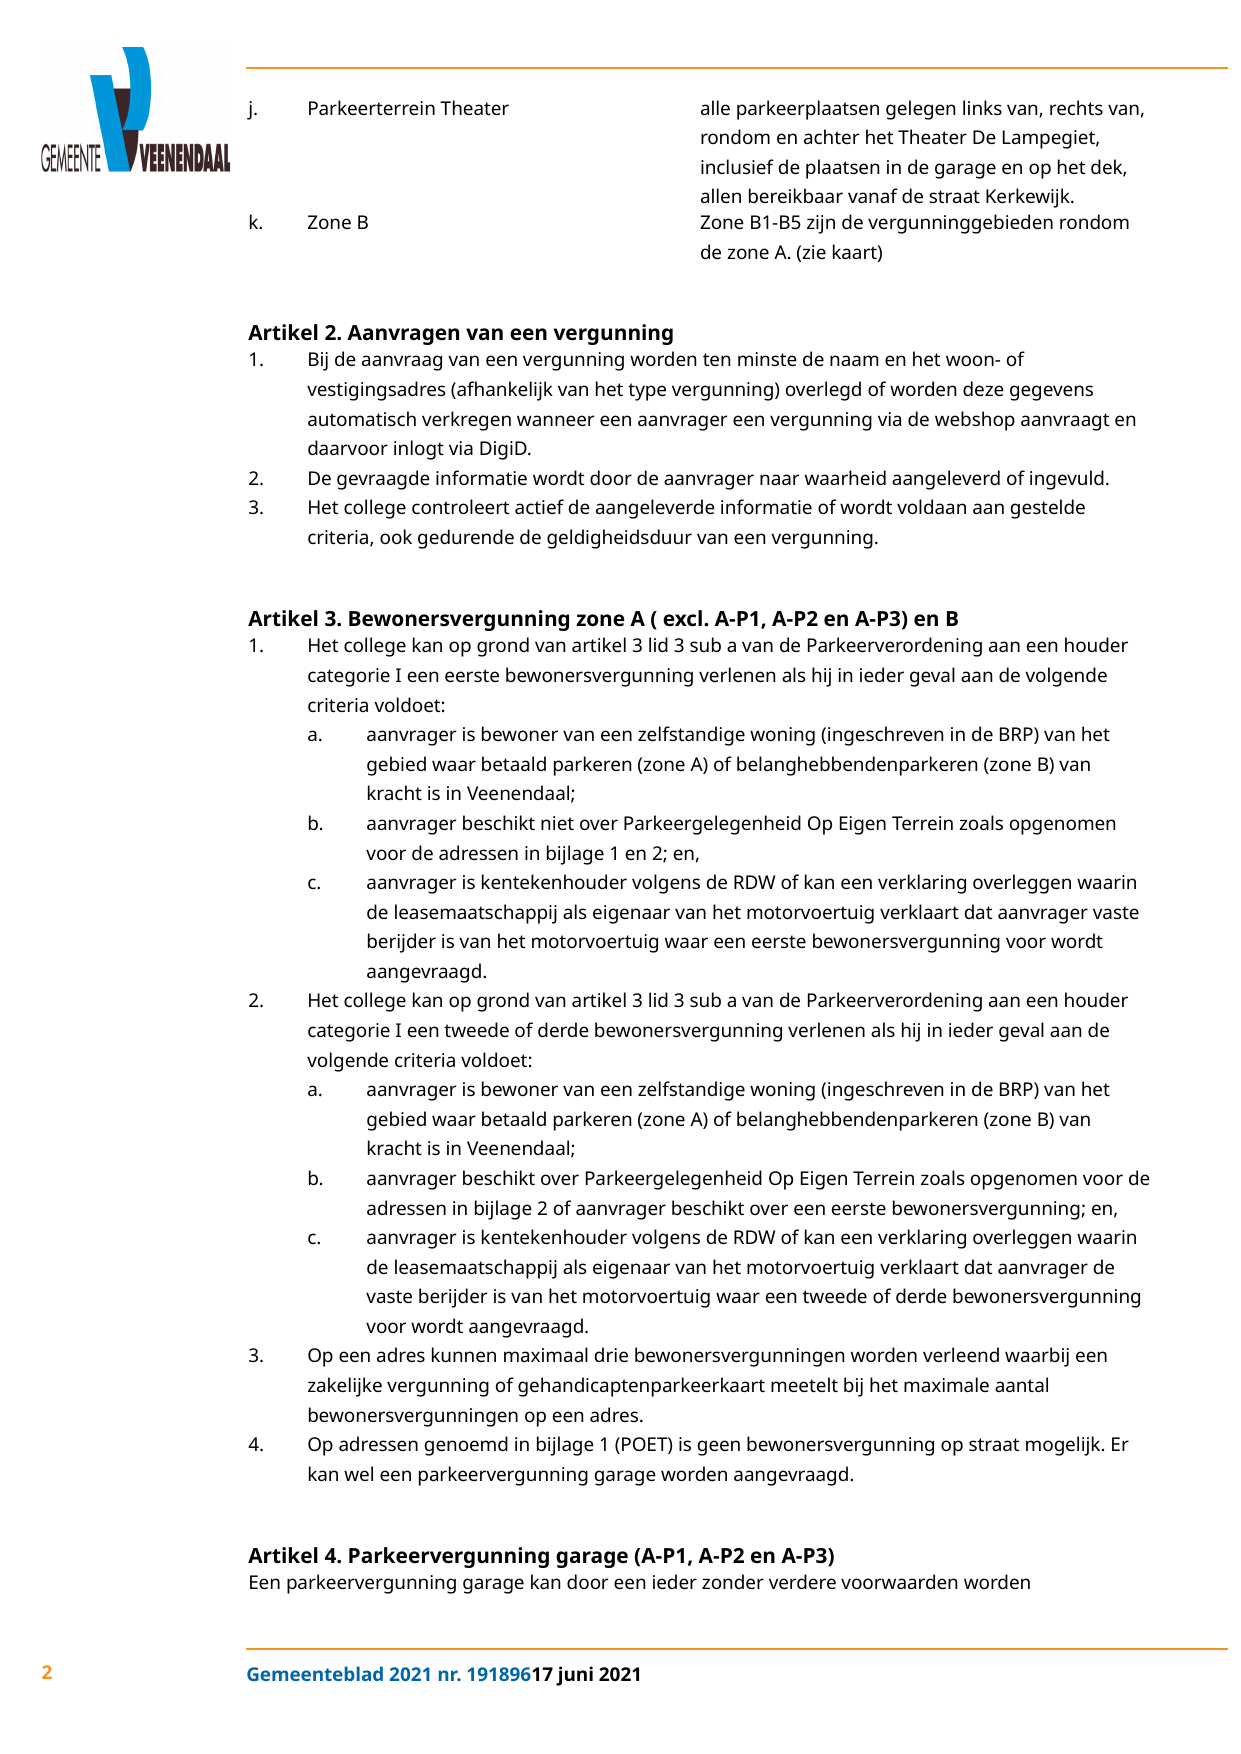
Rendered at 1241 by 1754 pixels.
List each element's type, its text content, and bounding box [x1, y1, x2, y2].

table_cell alle parkeerplaatsen gelegen links van, rechts van, rondom en achter het Theater De Lampegiet, inclusief de plaatsen in de garage en op het dek, allen bereikbaar vanaf de straat Kerkewijk. [700, 95, 1152, 209]
list aanvrager beschikt niet over Parkeergelegenheid Op Eigen Terrein zoals opgenomen voor de adressen in bijlage 1 en 2; en, [307, 810, 1152, 865]
list Het college kan op grond van artikel 3 lid 3 sub a van de Parkeerverordening aan een houder categorie I een tweede of derde bewonersvergunning verlenen als hij in ieder geval aan de volgende criteria voldoet: [248, 988, 1152, 1072]
table_cell Parkeerterrein Theater [248, 95, 700, 209]
text Artikel 2. Aanvragen van een vergunning [248, 318, 1152, 347]
table_cell Zone B1-B5 zijn de vergunninggebieden rondom de zone A. (zie kaart) [700, 209, 1152, 264]
list Op adressen genoemd in bijlage 1 (POET) is geen bewonersvergunning op straat mogelijk. Er kan wel een parkeervergunning garage worden aangevraagd. [248, 1431, 1152, 1487]
picture [41, 47, 130, 172]
list Bij de aanvraag van een vergunning worden ten minste de naam en het woon- of vestigingsadres (afhankelijk van het type vergunning) overlegd of worden deze gegevens automatisch verkregen wanneer een aanvrager een vergunning via de webshop aanvraagt en daarvoor inlogt via DigiD. [248, 347, 1152, 461]
list aanvrager is bewoner van een zelfstandige woning (ingeschreven in de BRP) van het gebied waar betaald parkeren (zone A) of belanghebbendenparkeren (zone B) van kracht is in Veenendaal; [307, 721, 1152, 806]
list aanvrager is bewoner van een zelfstandige woning (ingeschreven in de BRP) van het gebied waar betaald parkeren (zone A) of belanghebbendenparkeren (zone B) van kracht is in Veenendaal; [307, 1076, 1152, 1161]
list Op een adres kunnen maximaal drie bewonersvergunningen worden verleend waarbij een zakelijke vergunning of gehandicaptenparkeerkaart meetelt bij het maximale aantal bewonersvergunningen op een adres. [248, 1343, 1152, 1427]
picture [123, 47, 231, 172]
list aanvrager is kentekenhouder volgens de RDW of kan een verklaring overleggen waarin de leasemaatschappij als eigenaar van het motorvoertuig verklaart dat aanvrager de vaste berijder is van het motorvoertuig waar een tweede of derde bewonersvergunning voor wordt aangevraagd. [307, 1224, 1152, 1339]
list aanvrager beschikt over Parkeergelegenheid Op Eigen Terrein zoals opgenomen voor de adressen in bijlage 2 of aanvrager beschikt over een eerste bewonersvergunning; en, [307, 1165, 1152, 1220]
text Artikel 3. Bewonersvergunning zone A ( excl. A-P1, A-P2 en A-P3) en B [248, 604, 1152, 633]
text Een parkeervergunning garage kan door een ieder zonder verdere voorwaarden worden [248, 1569, 1152, 1595]
list Het college controleert actief de aangeleverde informatie of wordt voldaan aan gestelde criteria, ook gedurende de geldigheidsduur van een vergunning. [248, 494, 1152, 550]
text Artikel 4. Parkeervergunning garage (A-P1, A-P2 en A-P3) [248, 1541, 1152, 1569]
list De gevraagde informatie wordt door de aanvrager naar waarheid aangeleverd of ingevuld. [248, 465, 1152, 491]
list Het college kan op grond van artikel 3 lid 3 sub a van de Parkeerverordening aan een houder categorie I een eerste bewonersvergunning verlenen als hij in ieder geval aan de volgende criteria voldoet: [248, 633, 1152, 717]
table_cell Zone B [248, 209, 700, 264]
list aanvrager is kentekenhouder volgens de RDW of kan een verklaring overleggen waarin de leasemaatschappij als eigenaar van het motorvoertuig verklaart dat aanvrager vaste berijder is van het motorvoertuig waar een eerste bewonersvergunning voor wordt aangevraagd. [307, 869, 1152, 984]
